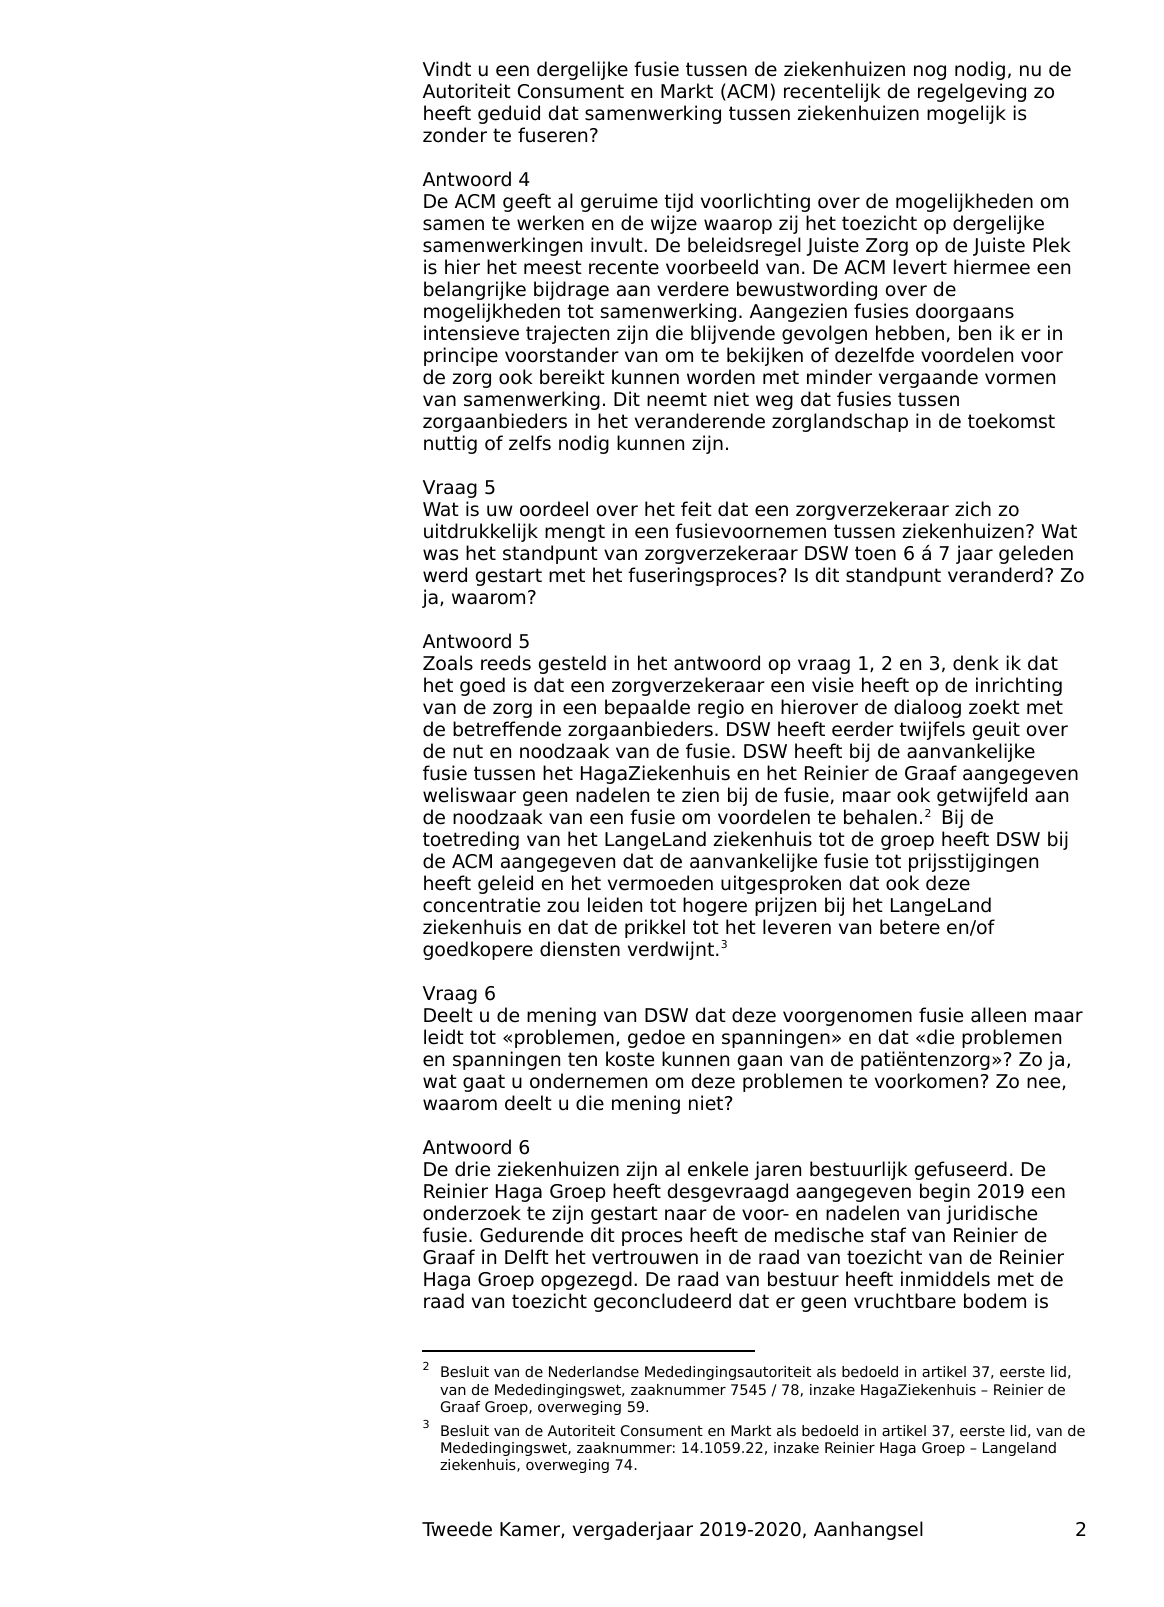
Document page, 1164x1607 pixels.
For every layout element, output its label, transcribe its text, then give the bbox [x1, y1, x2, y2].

text Besluit van de Autoriteit Consument en Markt als bedoeld in artikel 37, eerste lid, van de Mededingingswet, zaaknummer: 14.1059.22, inzake Reinier Haga Groep – Langeland ziekenhuis, overweging 74. [422, 1418, 1087, 1474]
text Antwoord 4 [422, 169, 1087, 191]
text De ACM geeft al geruime tijd voorlichting over de mogelijkheden om samen te werken en de wijze waarop zij het toezicht op dergelijke samenwerkingen invult. De beleidsregel Juiste Zorg op de Juiste Plek is hier het meest recente voorbeeld van. De ACM levert hiermee een belangrijke bijdrage aan verdere bewustwording over de mogelijkheden tot samenwerking. Aangezien fusies doorgaans intensieve trajecten zijn die blijvende gevolgen hebben, ben ik er in principe voorstander van om te bekijken of dezelfde voordelen voor de zorg ook bereikt kunnen worden met minder vergaande vormen van samenwerking. Dit neemt niet weg dat fusies tussen zorgaanbieders in het veranderende zorglandschap in de toekomst nuttig of zelfs nodig kunnen zijn. [422, 191, 1087, 455]
text Vraag 6 [422, 983, 1087, 1005]
text Antwoord 6 [422, 1137, 1087, 1159]
text Zoals reeds gesteld in het antwoord op vraag 1, 2 en 3, denk ik dat het goed is dat een zorgverzekeraar een visie heeft op de inrichting van de zorg in een bepaalde regio en hierover de dialoog zoekt met de betreffende zorgaanbieders. DSW heeft eerder twijfels geuit over de nut en noodzaak van de fusie. DSW heeft bij de aanvankelijke fusie tussen het HagaZiekenhuis en het Reinier de Graaf aangegeven weliswaar geen nadelen te zien bij de fusie, maar ook getwijfeld aan de noodzaak van een fusie om voordelen te behalen. Bij de toetreding van het LangeLand ziekenhuis tot de groep heeft DSW bij de ACM aangegeven dat de aanvankelijke fusie tot prijsstijgingen heeft geleid en het vermoeden uitgesproken dat ook deze concentratie zou leiden tot hogere prijzen bij het LangeLand ziekenhuis en dat de prikkel tot het leveren van betere en/of goedkopere diensten verdwijnt. [422, 653, 1087, 961]
text Vindt u een dergelijke fusie tussen de ziekenhuizen nog nodig, nu de Autoriteit Consument en Markt (ACM) recentelijk de regelgeving zo heeft geduid dat samenwerking tussen ziekenhuizen mogelijk is zonder te fuseren? [422, 59, 1087, 147]
text Antwoord 5 [422, 631, 1087, 653]
text Deelt u de mening van DSW dat deze voorgenomen fusie alleen maar leidt tot «problemen, gedoe en spanningen» en dat «die problemen en spanningen ten koste kunnen gaan van de patiëntenzorg»? Zo ja, wat gaat u ondernemen om deze problemen te voorkomen? Zo nee, waarom deelt u die mening niet? [422, 1005, 1087, 1115]
text De drie ziekenhuizen zijn al enkele jaren bestuurlijk gefuseerd. De Reinier Haga Groep heeft desgevraagd aangegeven begin 2019 een onderzoek te zijn gestart naar de voor- en nadelen van juridische fusie. Gedurende dit proces heeft de medische staf van Reinier de Graaf in Delft het vertrouwen in de raad van toezicht van de Reinier Haga Groep opgezegd. De raad van bestuur heeft inmiddels met de raad van toezicht geconcludeerd dat er geen vruchtbare bodem is [422, 1159, 1087, 1313]
text Vraag 5 [422, 477, 1087, 499]
text Wat is uw oordeel over het feit dat een zorgverzekeraar zich zo uitdrukkelijk mengt in een fusievoornemen tussen ziekenhuizen? Wat was het standpunt van zorgverzekeraar DSW toen 6 á 7 jaar geleden werd gestart met het fuseringsproces? Is dit standpunt veranderd? Zo ja, waarom? [422, 499, 1087, 609]
text Besluit van de Nederlandse Mededingingsautoriteit als bedoeld in artikel 37, eerste lid, van de Mededingingswet, zaaknummer 7545 / 78, inzake HagaZiekenhuis – Reinier de Graaf Groep, overweging 59. [422, 1360, 1087, 1416]
